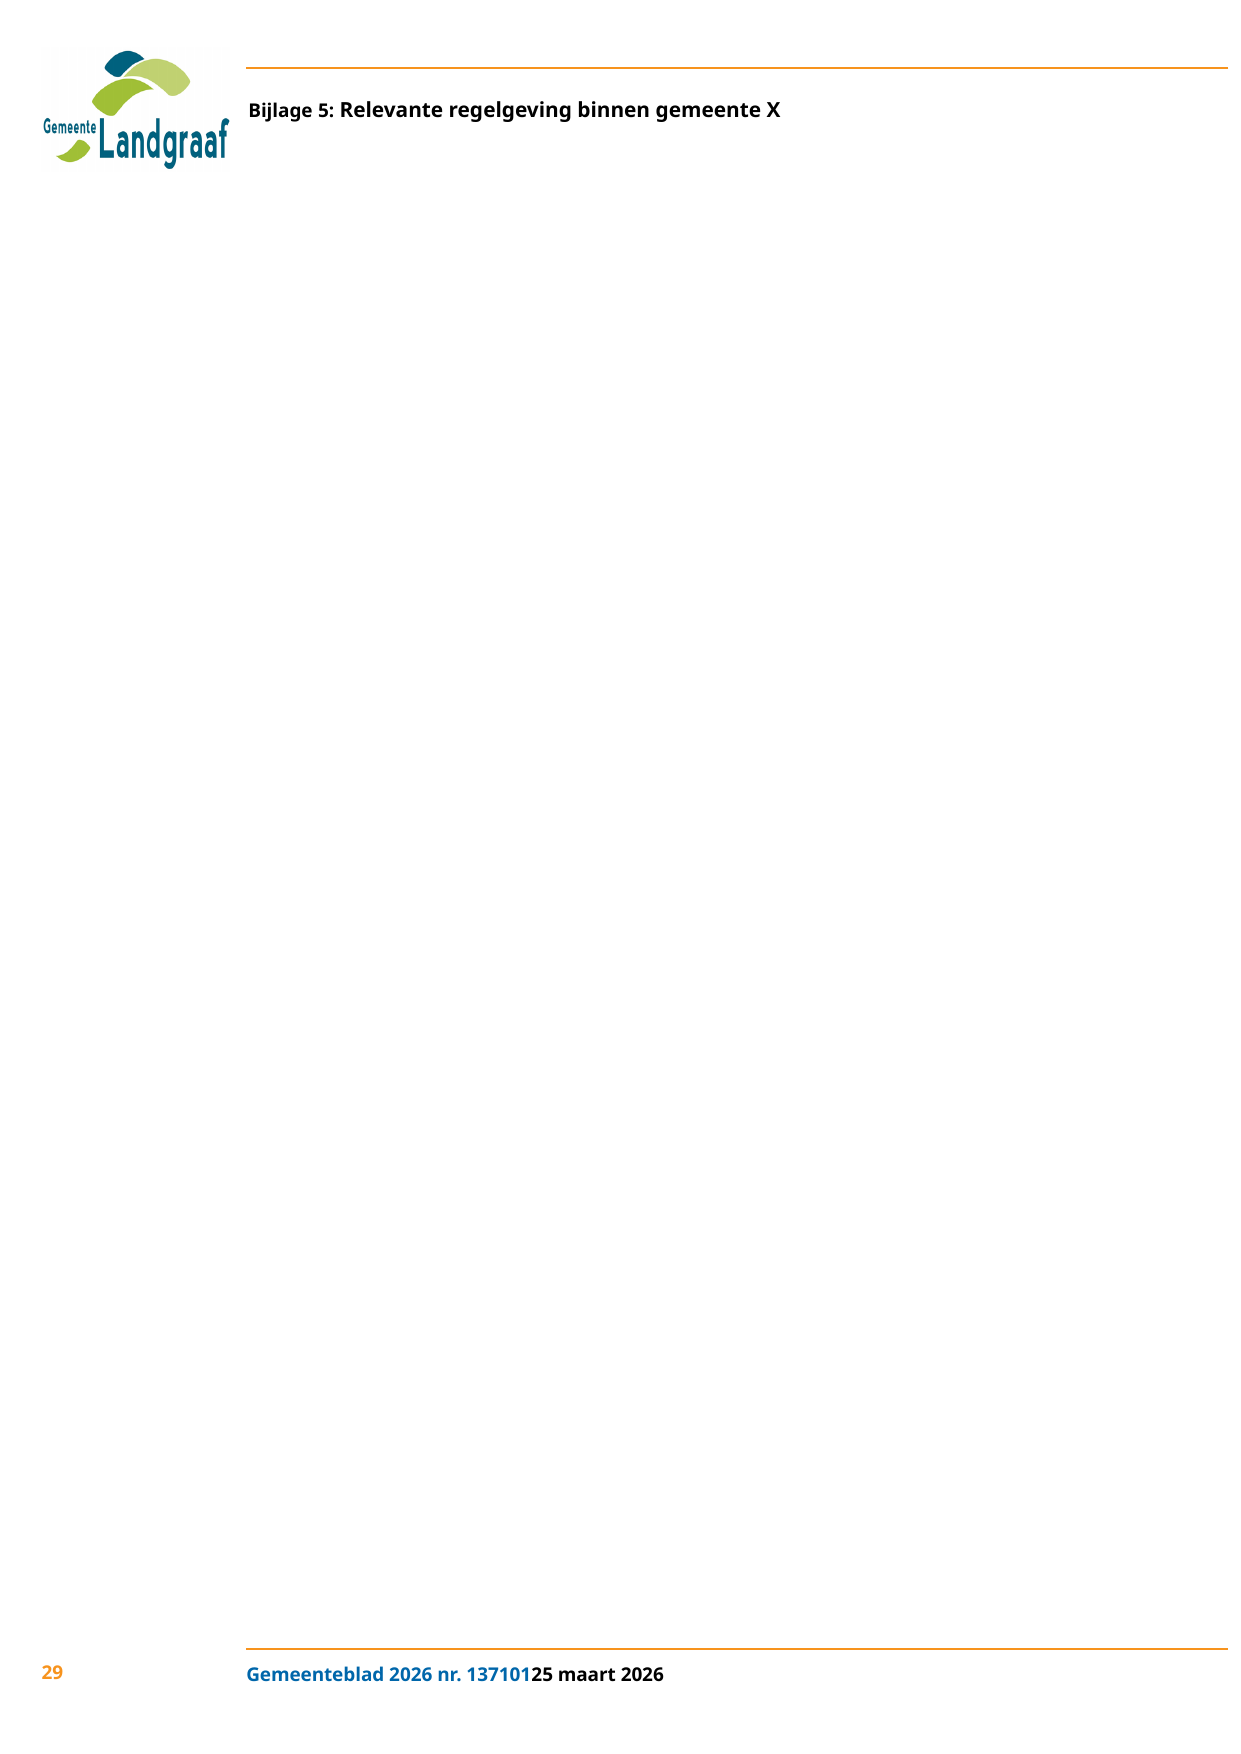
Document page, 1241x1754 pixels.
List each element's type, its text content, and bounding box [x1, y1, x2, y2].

text Bijlage 5: Relevante regelgeving binnen gemeente X [248, 95, 1152, 123]
picture [41, 47, 231, 172]
